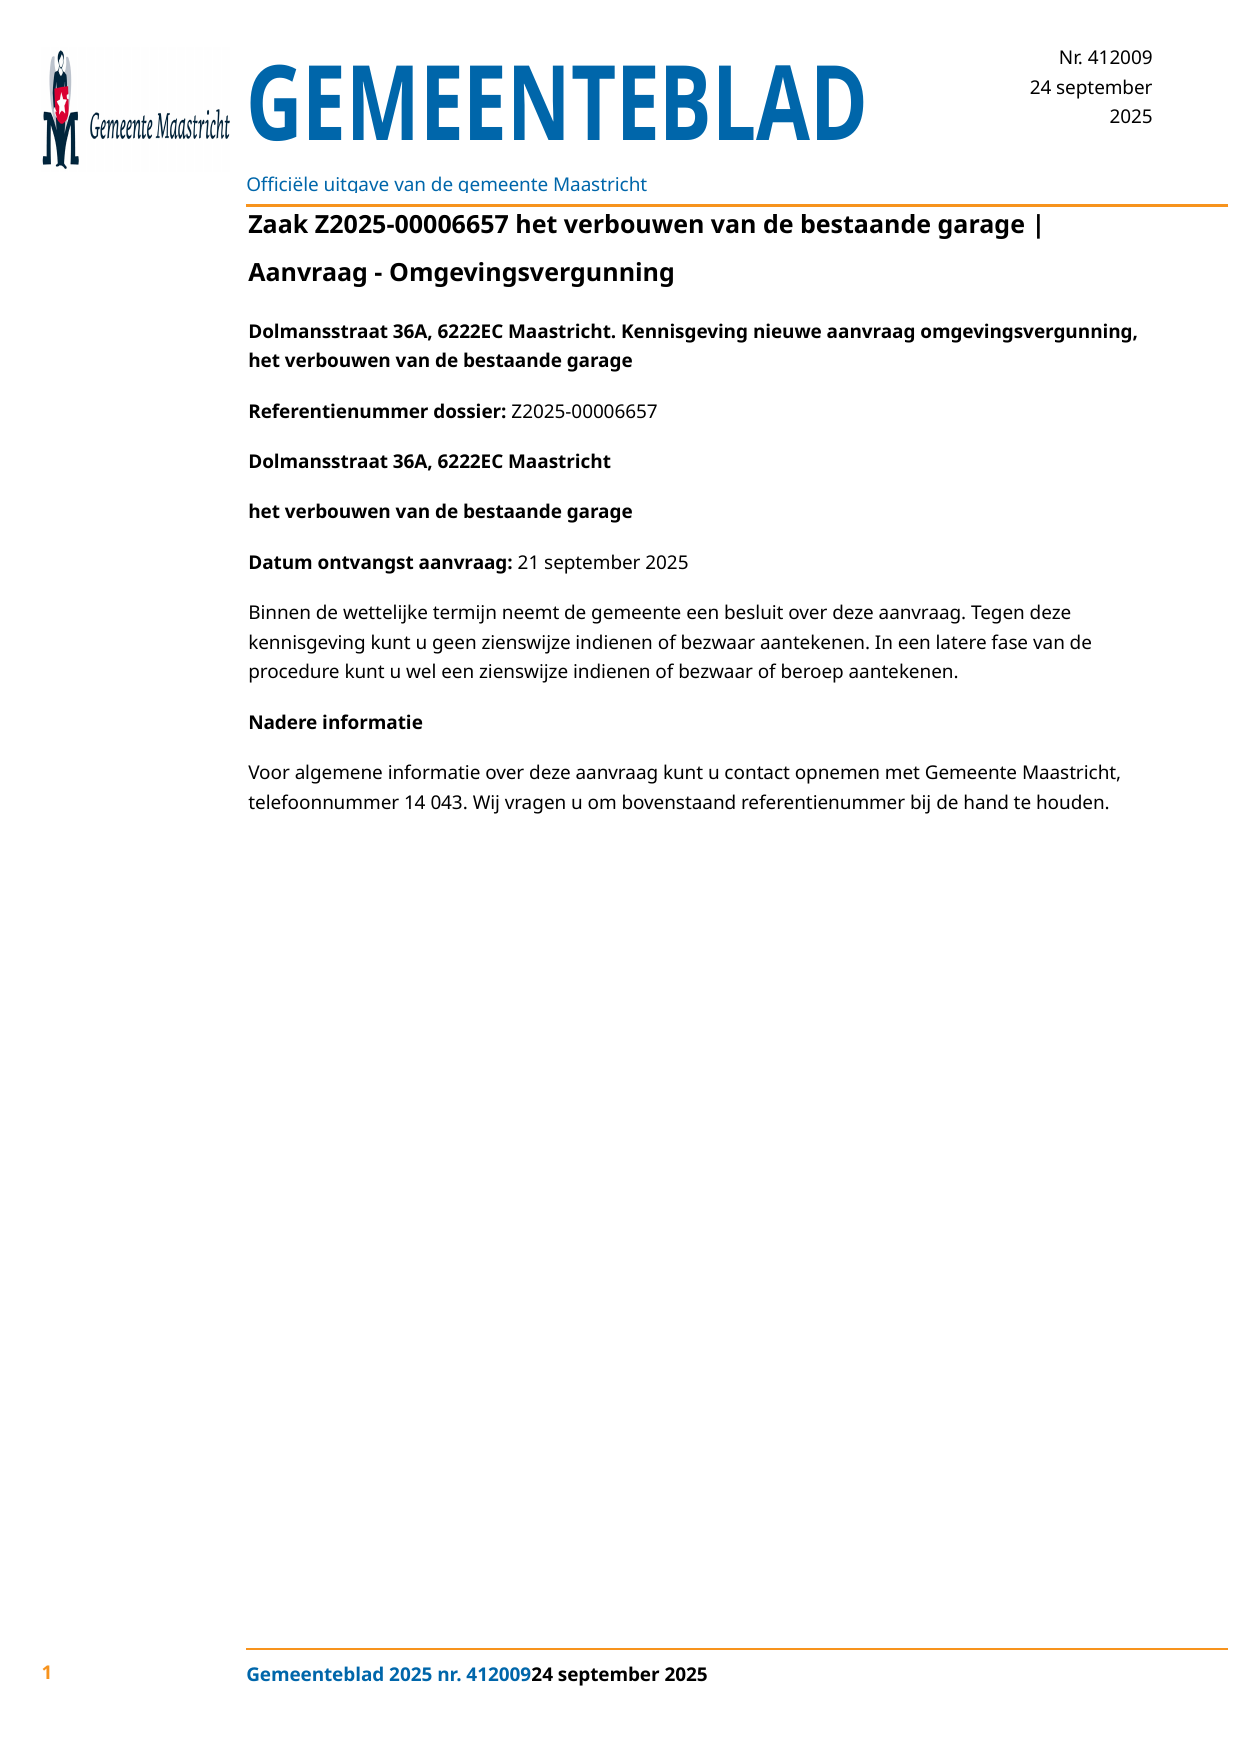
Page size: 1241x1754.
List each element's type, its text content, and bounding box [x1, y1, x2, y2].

text Zaak Z2025-00006657 het verbouwen van de bestaande garage | Aanvraag - Omgevingsvergunning [248, 207, 1152, 288]
text het verbouwen van de bestaande garage [248, 499, 1152, 524]
text Binnen de wettelijke termijn neemt de gemeente een besluit over deze aanvraag. Tegen deze kennisgeving kunt u geen zienswijze indienen of bezwaar aantekenen. In een latere fase van de procedure kunt u wel een zienswijze indienen of bezwaar of beroep aantekenen. [248, 599, 1152, 684]
picture [41, 47, 231, 172]
text Voor algemene informatie over deze aanvraag kunt u contact opnemen met Gemeente Maastricht, telefoonnummer 14 043. Wij vragen u om bovenstaand referentienummer bij de hand te houden. [248, 759, 1152, 815]
text Nadere informatie [248, 709, 1152, 735]
text Dolmansstraat 36A, 6222EC Maastricht. Kennisgeving nieuwe aanvraag omgevingsvergunning, het verbouwen van de bestaande garage [248, 318, 1152, 373]
text Referentienummer dossier: Z2025-00006657 [248, 398, 1152, 424]
text Dolmansstraat 36A, 6222EC Maastricht [248, 448, 1152, 474]
text Datum ontvangst aanvraag: 21 september 2025 [248, 549, 1152, 575]
